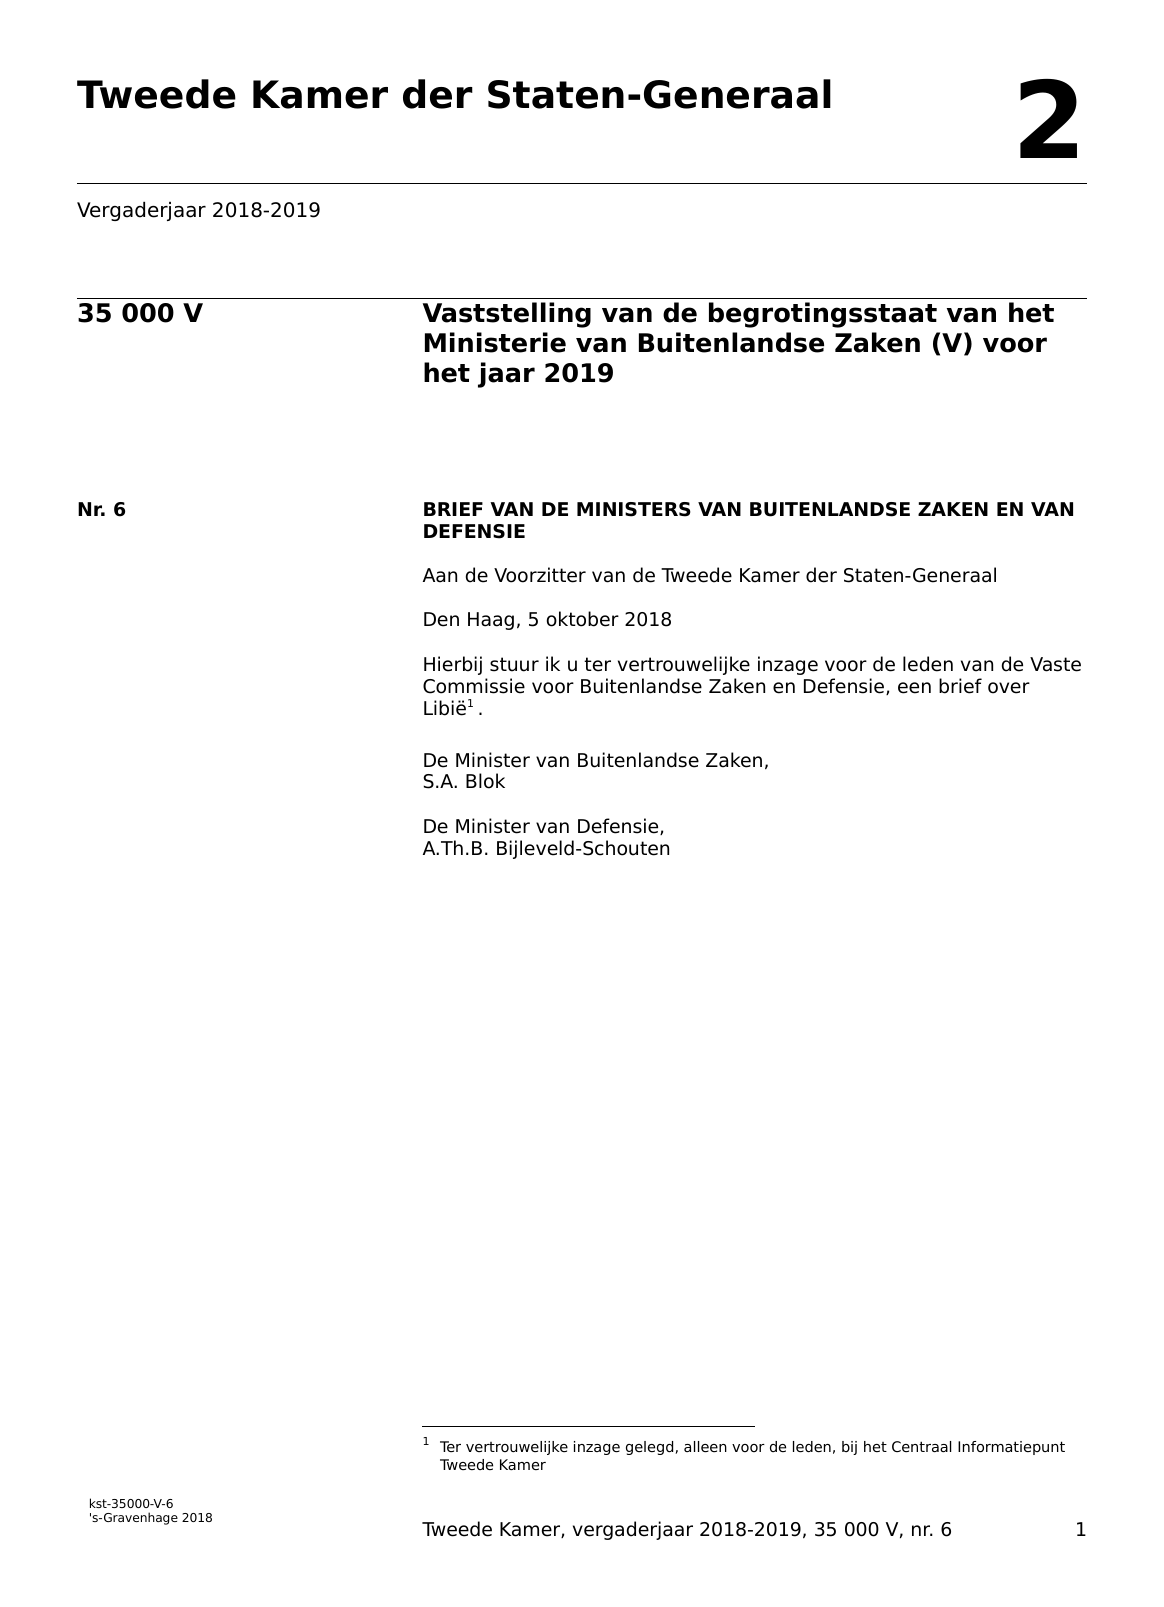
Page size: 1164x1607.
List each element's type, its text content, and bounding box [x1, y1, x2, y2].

text Den Haag, 5 oktober 2018 [422, 609, 1087, 631]
text kst-35000-V-6 [88, 1497, 323, 1511]
text De Minister van Defensie, A.Th.B. Bijleveld-Schouten [422, 816, 1087, 859]
table_cell Vergaderjaar 2018-2019 [77, 184, 1087, 298]
text Ter vertrouwelijke inzage gelegd, alleen voor de leden, bij het Centraal Informatiepunt Tweede Kamer [422, 1435, 1087, 1474]
table_header Tweede Kamer der Staten-Generaal [77, 59, 886, 183]
text Aan de Voorzitter van de Tweede Kamer der Staten-Generaal [422, 565, 1087, 587]
text De Minister van Buitenlandse Zaken, S.A. Blok [422, 749, 1087, 793]
text Hierbij stuur ik u ter vertrouwelijke inzage voor de leden van de Vaste Commissie voor Buitenlandse Zaken en Defensie, een brief over Libië. [422, 653, 1087, 719]
subtitle Nr. 6 BRIEF VAN DE MINISTERS VAN BUITENLANDSE ZAKEN EN VAN DEFENSIE [77, 499, 1087, 543]
text 's-Gravenhage 2018 [88, 1511, 323, 1525]
table_header 2 [886, 59, 1087, 183]
subtitle 35 000 V Vaststelling van de begrotingsstaat van het Ministerie van Buitenlandse Zaken (V) voor het jaar 2019 [77, 299, 1087, 388]
